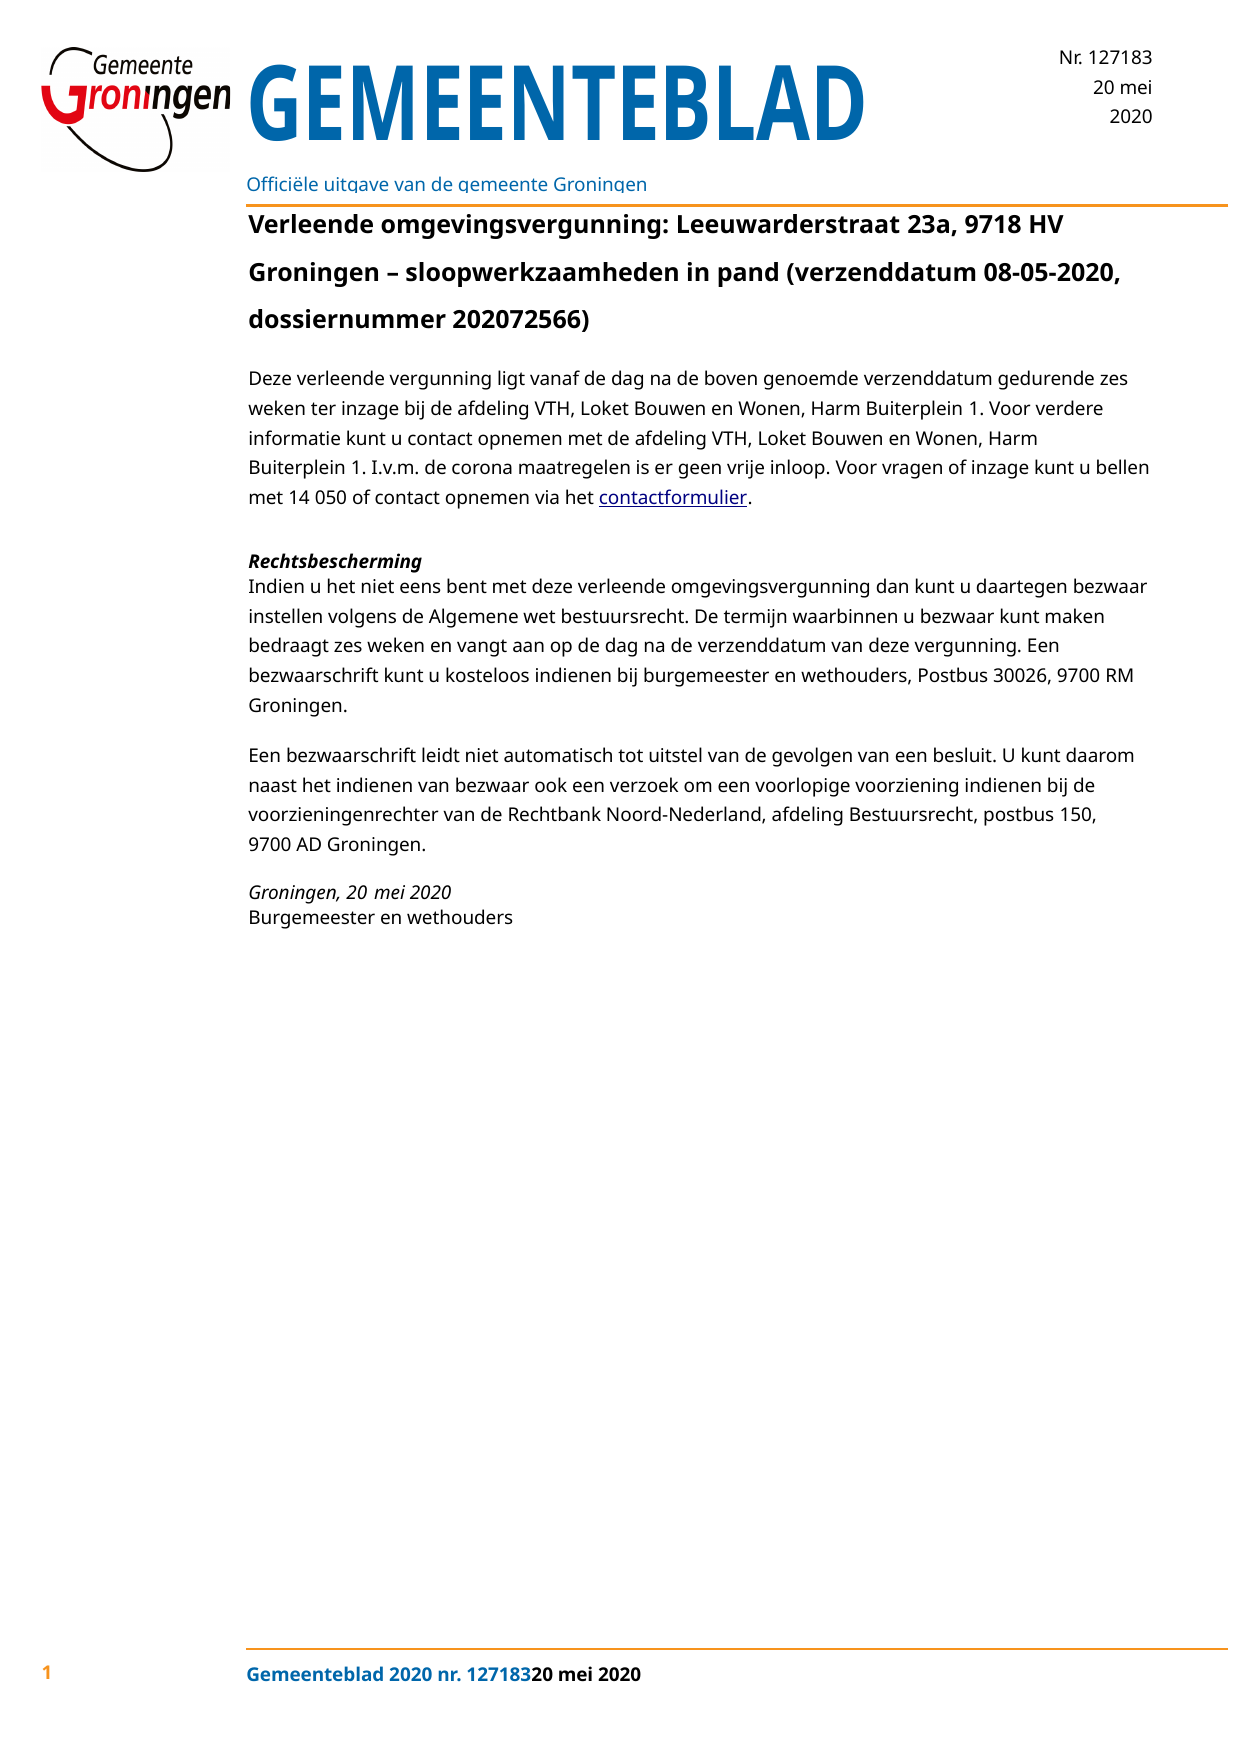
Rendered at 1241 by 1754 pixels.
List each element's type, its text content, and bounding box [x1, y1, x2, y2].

text Rechtsbescherming [248, 548, 1152, 573]
text Verleende omgevingsvergunning: Leeuwarderstraat 23a, 9718 HV Groningen – sloopwerkzaamheden in pand (verzenddatum 08-05-2020, dossiernummer 202072566) [248, 207, 1152, 336]
text Een bezwaarschrift leidt niet automatisch tot uitstel van de gevolgen van een besluit. U kunt daarom naast het indienen van bezwaar ook een verzoek om een voorlopige voorziening indienen bij de voorzieningenrechter van de Rechtbank Noord-Nederland, afdeling Bestuursrecht, postbus 150, 9700 AD Groningen. [248, 742, 1152, 857]
text Burgemeester en wethouders [248, 904, 1152, 930]
text Indien u het niet eens bent met deze verleende omgevingsvergunning dan kunt u daartegen bezwaar instellen volgens de Algemene wet bestuursrecht. De termijn waarbinnen u bezwaar kunt maken bedraagt zes weken en vangt aan op de dag na de verzenddatum van deze vergunning. Een bezwaarschrift kunt u kosteloos indienen bij burgemeester en wethouders, Postbus 30026, 9700 RM Groningen. [248, 573, 1152, 718]
text Deze verleende vergunning ligt vanaf de dag na de boven genoemde verzenddatum gedurende zes weken ter inzage bij de afdeling VTH, Loket Bouwen en Wonen, Harm Buiterplein 1. Voor verdere informatie kunt u contact opnemen met de afdeling VTH, Loket Bouwen en Wonen, Harm Buiterplein 1. I.v.m. de corona maatregelen is er geen vrije inloop. Voor vragen of inzage kunt u bellen met 14 050 of contact opnemen via het contactformulier. [248, 366, 1152, 509]
text Groningen, 20 mei 2020 [248, 879, 1152, 904]
picture [41, 47, 231, 172]
